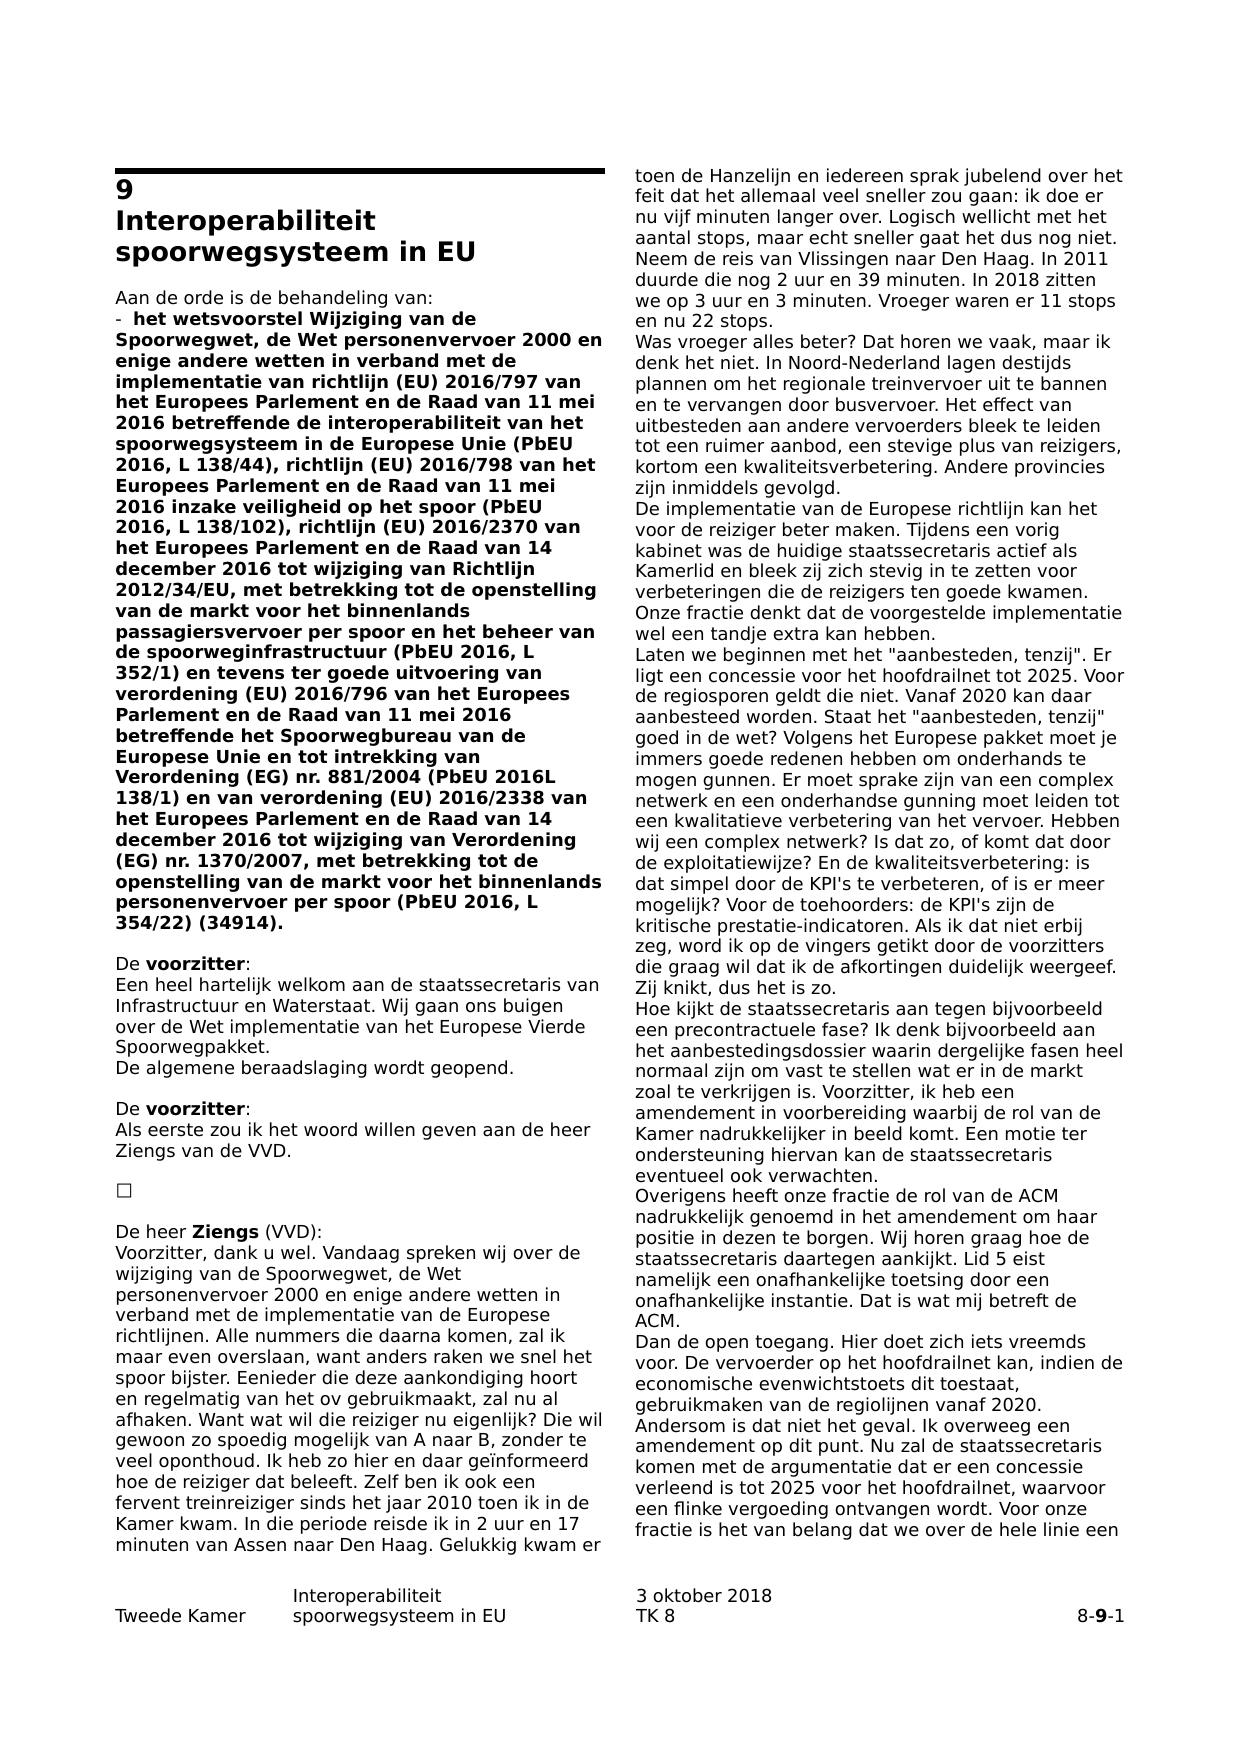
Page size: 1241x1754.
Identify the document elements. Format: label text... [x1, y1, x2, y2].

list het wetsvoorstel Wijziging van de Spoorwegwet, de Wet personenvervoer 2000 en enige andere wetten in verband met de implementatie van richtlijn (EU) 2016/797 van het Europees Parlement en de Raad van 11 mei 2016 betreffende de interoperabiliteit van het spoorwegsysteem in de Europese Unie (PbEU 2016, L 138/44), richtlijn (EU) 2016/798 van het Europees Parlement en de Raad van 11 mei 2016 inzake veiligheid op het spoor (PbEU 2016, L 138/102), richtlijn (EU) 2016/2370 van het Europees Parlement en de Raad van 14 december 2016 tot wijziging van Richtlijn 2012/34/EU, met betrekking tot de openstelling van de markt voor het binnenlands passagiersvervoer per spoor en het beheer van de spoorweginfrastructuur (PbEU 2016, L 352/1) en tevens ter goede uitvoering van verordening (EU) 2016/796 van het Europees Parlement en de Raad van 11 mei 2016 betreffende het Spoorwegbureau van de Europese Unie en tot intrekking van Verordening (EG) nr. 881/2004 (PbEU 2016L 138/1) en van verordening (EU) 2016/2338 van het Europees Parlement en de Raad van 14 december 2016 tot wijziging van Verordening (EG) nr. 1370/2007, met betrekking tot de openstelling van de markt voor het binnenlands personenvervoer per spoor (PbEU 2016, L 354/22) (34914). [115, 309, 605, 934]
text De voorzitter: [115, 954, 605, 975]
text Was vroeger alles beter? Dat horen we vaak, maar ik denk het niet. In Noord-Nederland lagen destijds plannen om het regionale treinvervoer uit te bannen en te vervangen door busvervoer. Het effect van uitbesteden aan andere vervoerders bleek te leiden tot een ruimer aanbod, een stevige plus van reizigers, kortom een kwaliteitsverbetering. Andere provincies zijn inmiddels gevolgd. [635, 332, 1125, 499]
text Voorzitter, dank u wel. Vandaag spreken wij over de wijziging van de Spoorwegwet, de Wet personenvervoer 2000 en enige andere wetten in verband met de implementatie van de Europese richtlijnen. Alle nummers die daarna komen, zal ik maar even overslaan, want anders raken we snel het spoor bijster. Eenieder die deze aankondiging hoort en regelmatig van het ov gebruikmaakt, zal nu al afhaken. Want wat wil die reiziger nu eigenlijk? Die wil gewoon zo spoedig mogelijk van A naar B, zonder te veel oponthoud. Ik heb zo hier en daar geïnformeerd hoe de reiziger dat beleeft. Zelf ben ik ook een fervent treinreiziger sinds het jaar 2010 toen ik in de Kamer kwam. In die periode reisde ik in 2 uur en 17 minuten van Assen naar Den Haag. Gelukkig kwam er [115, 1243, 605, 1555]
text Hoe kijkt de staatssecretaris aan tegen bijvoorbeeld een precontractuele fase? Ik denk bijvoorbeeld aan het aanbestedingsdossier waarin dergelijke fasen heel normaal zijn om vast te stellen wat er in de markt zoal te verkrijgen is. Voorzitter, ik heb een amendement in voorbereiding waarbij de rol van de Kamer nadrukkelijker in beeld komt. Een motie ter ondersteuning hiervan kan de staatssecretaris eventueel ook verwachten. [635, 999, 1125, 1186]
text Overigens heeft onze fractie de rol van de ACM nadrukkelijk genoemd in het amendement om haar positie in dezen te borgen. Wij horen graag hoe de staatssecretaris daartegen aankijkt. Lid 5 eist namelijk een onafhankelijke toetsing door een onafhankelijke instantie. Dat is wat mij betreft de ACM. [635, 1186, 1125, 1332]
text ⬜ [115, 1181, 605, 1202]
text Als eerste zou ik het woord willen geven aan de heer Ziengs van de VVD. [115, 1119, 605, 1161]
text De algemene beraadslaging wordt geopend. [115, 1058, 605, 1079]
text De implementatie van de Europese richtlijn kan het voor de reiziger beter maken. Tijdens een vorig kabinet was de huidige staatssecretaris actief als Kamerlid en bleek zij zich stevig in te zetten voor verbeteringen die de reizigers ten goede kwamen. Onze fractie denkt dat de voorgestelde implementatie wel een tandje extra kan hebben. [635, 499, 1125, 644]
text Laten we beginnen met het "aanbesteden, tenzij". Er ligt een concessie voor het hoofdrailnet tot 2025. Voor de regiosporen geldt die niet. Vanaf 2020 kan daar aanbesteed worden. Staat het "aanbesteden, tenzij" goed in de wet? Volgens het Europese pakket moet je immers goede redenen hebben om onderhands te mogen gunnen. Er moet sprake zijn van een complex netwerk en een onderhandse gunning moet leiden tot een kwalitatieve verbetering van het vervoer. Hebben wij een complex netwerk? Is dat zo, of komt dat door de exploitatiewijze? En de kwaliteitsverbetering: is dat simpel door de KPI's te verbeteren, of is er meer mogelijk? Voor de toehoorders: de KPI's zijn de kritische prestatie-indicatoren. Als ik dat niet erbij zeg, word ik op de vingers getikt door de voorzitters die graag wil dat ik de afkortingen duidelijk weergeef. Zij knikt, dus het is zo. [635, 644, 1125, 999]
title 9 Interoperabiliteit spoorwegsysteem in EU [115, 174, 605, 268]
text Dan de open toegang. Hier doet zich iets vreemds voor. De vervoerder op het hoofdrailnet kan, indien de economische evenwichtstoets dit toestaat, gebruikmaken van de regiolijnen vanaf 2020. Andersom is dat niet het geval. Ik overweeg een amendement op dit punt. Nu zal de staatssecretaris komen met de argumentatie dat er een concessie verleend is tot 2025 voor het hoofdrailnet, waarvoor een flinke vergoeding ontvangen wordt. Voor onze fractie is het van belang dat we over de hele linie een [635, 1332, 1125, 1540]
text De voorzitter: [115, 1099, 605, 1119]
text Aan de orde is de behandeling van: [115, 288, 605, 309]
text De heer Ziengs (VVD): [115, 1222, 605, 1243]
text toen de Hanzelijn en iedereen sprak jubelend over het feit dat het allemaal veel sneller zou gaan: ik doe er nu vijf minuten langer over. Logisch wellicht met het aantal stops, maar echt sneller gaat het dus nog niet. Neem de reis van Vlissingen naar Den Haag. In 2011 duurde die nog 2 uur en 39 minuten. In 2018 zitten we op 3 uur en 3 minuten. Vroeger waren er 11 stops en nu 22 stops. [635, 165, 1125, 332]
text Een heel hartelijk welkom aan de staatssecretaris van Infrastructuur en Waterstaat. Wij gaan ons buigen over de Wet implementatie van het Europese Vierde Spoorwegpakket. [115, 975, 605, 1058]
